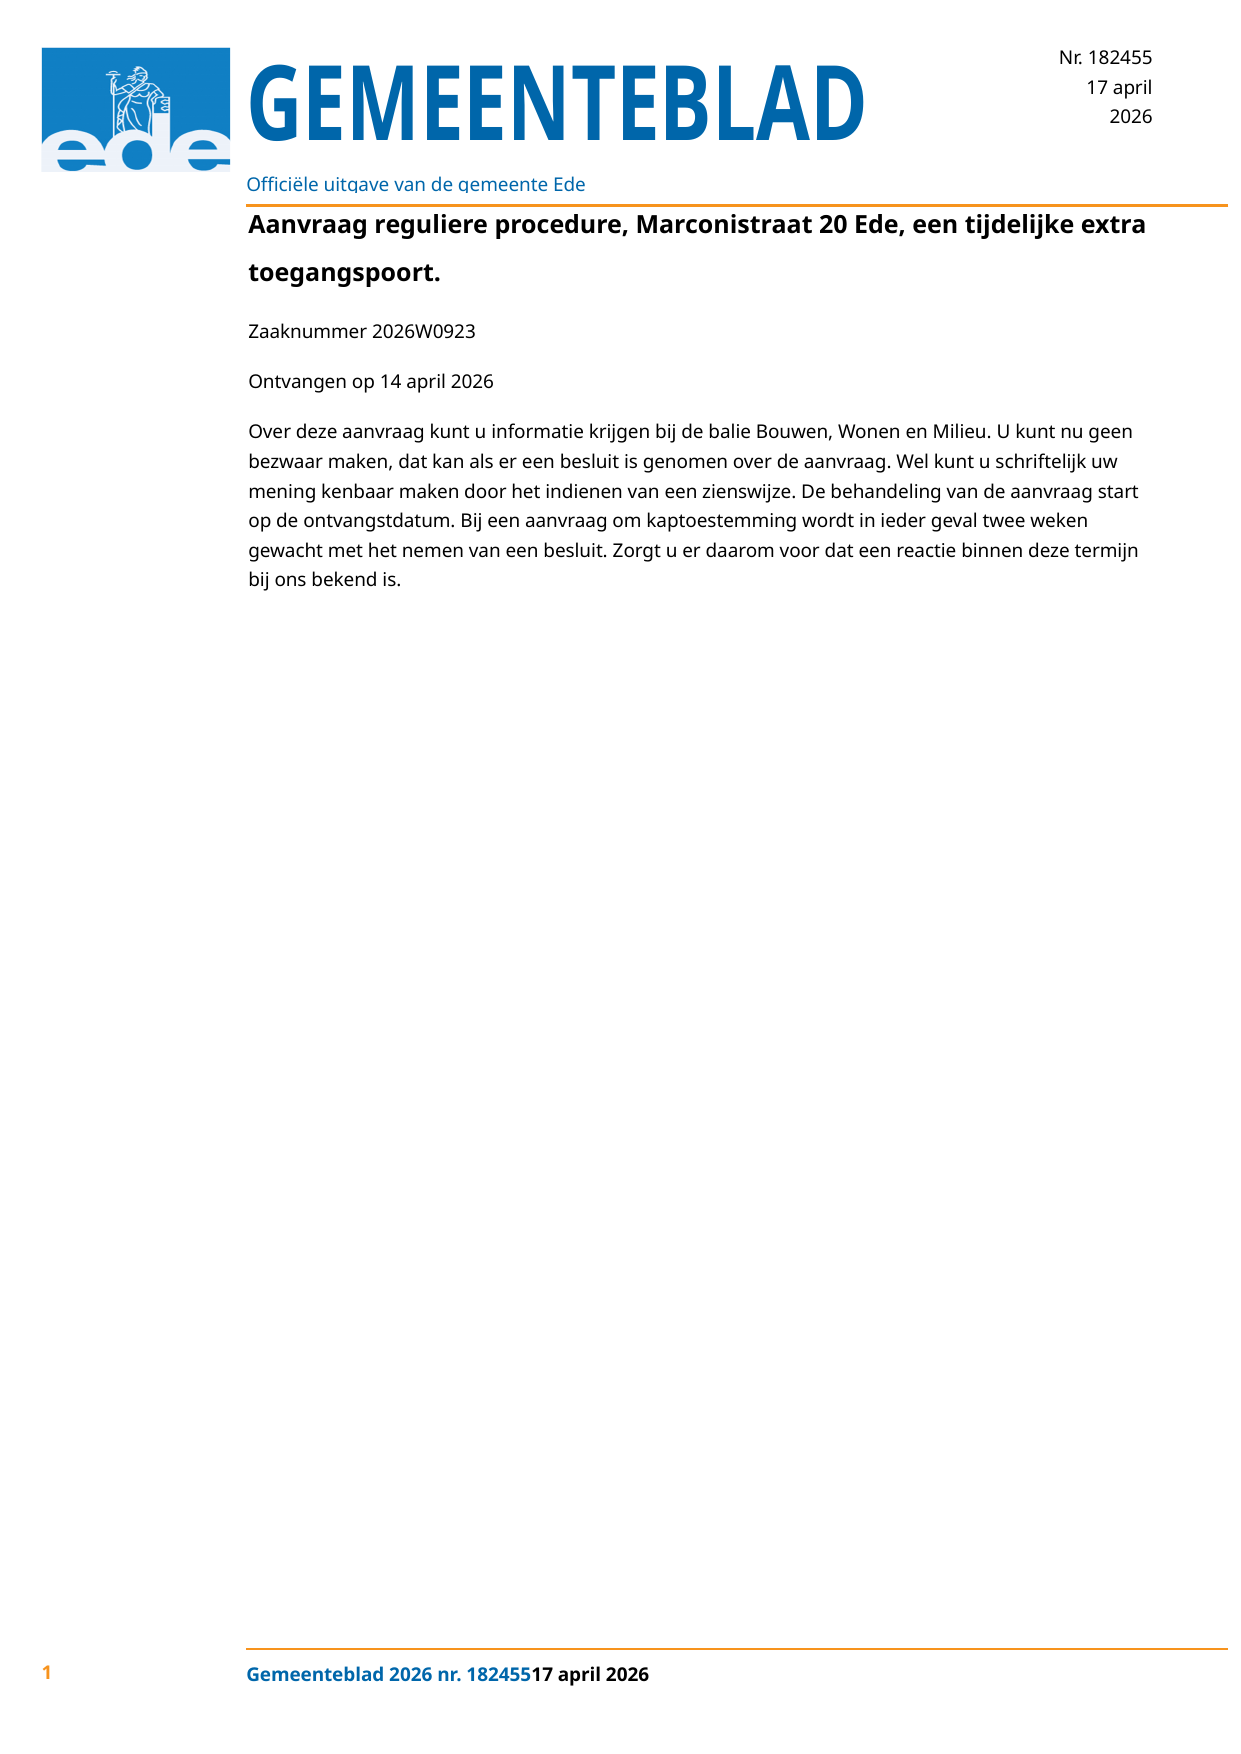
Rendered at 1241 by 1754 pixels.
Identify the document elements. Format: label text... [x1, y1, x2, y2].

text Over deze aanvraag kunt u informatie krijgen bij de balie Bouwen, Wonen en Milieu. U kunt nu geen bezwaar maken, dat kan als er een besluit is genomen over de aanvraag. Wel kunt u schriftelijk uw mening kenbaar maken door het indienen van een zienswijze. De behandeling van de aanvraag start op de ontvangstdatum. Bij een aanvraag om kaptoestemming wordt in ieder geval twee weken gewacht met het nemen van een besluit. Zorgt u er daarom voor dat een reactie binnen deze termijn bij ons bekend is. [248, 419, 1152, 592]
text Ontvangen op 14 april 2026 [248, 368, 1152, 394]
text Zaaknummer 2026W0923 [248, 318, 1152, 344]
picture [41, 47, 231, 172]
text Aanvraag reguliere procedure, Marconistraat 20 Ede, een tijdelijke extra toegangspoort. [248, 207, 1152, 288]
